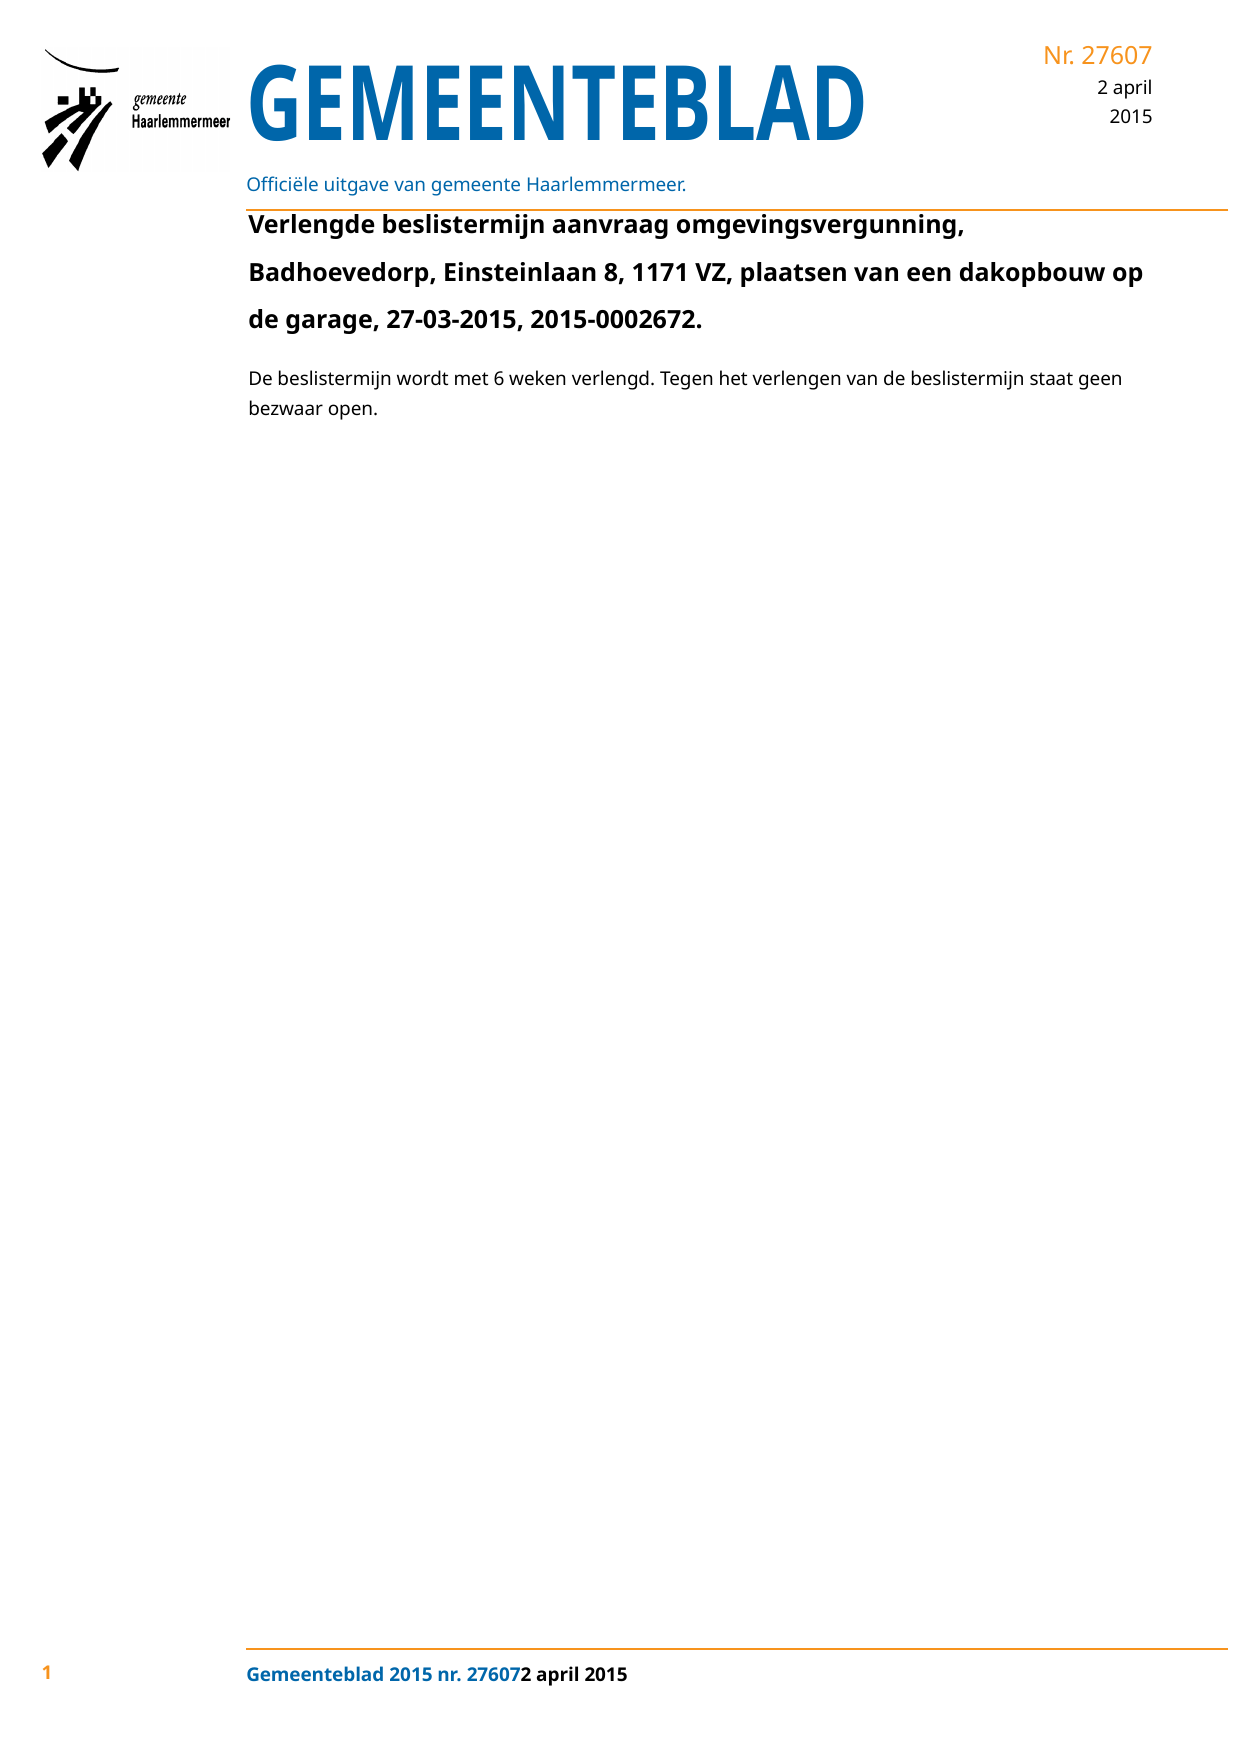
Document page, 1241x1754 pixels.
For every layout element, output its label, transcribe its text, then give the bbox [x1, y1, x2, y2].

picture [41, 47, 231, 172]
text Verlengde beslistermijn aanvraag omgevingsvergunning, Badhoevedorp, Einsteinlaan 8, 1171 VZ, plaatsen van een dakopbouw op de garage, 27-03-2015, 2015-0002672. [248, 211, 1152, 336]
text De beslistermijn wordt met 6 weken verlengd. Tegen het verlengen van de beslistermijn staat geen bezwaar open. [248, 366, 1152, 421]
